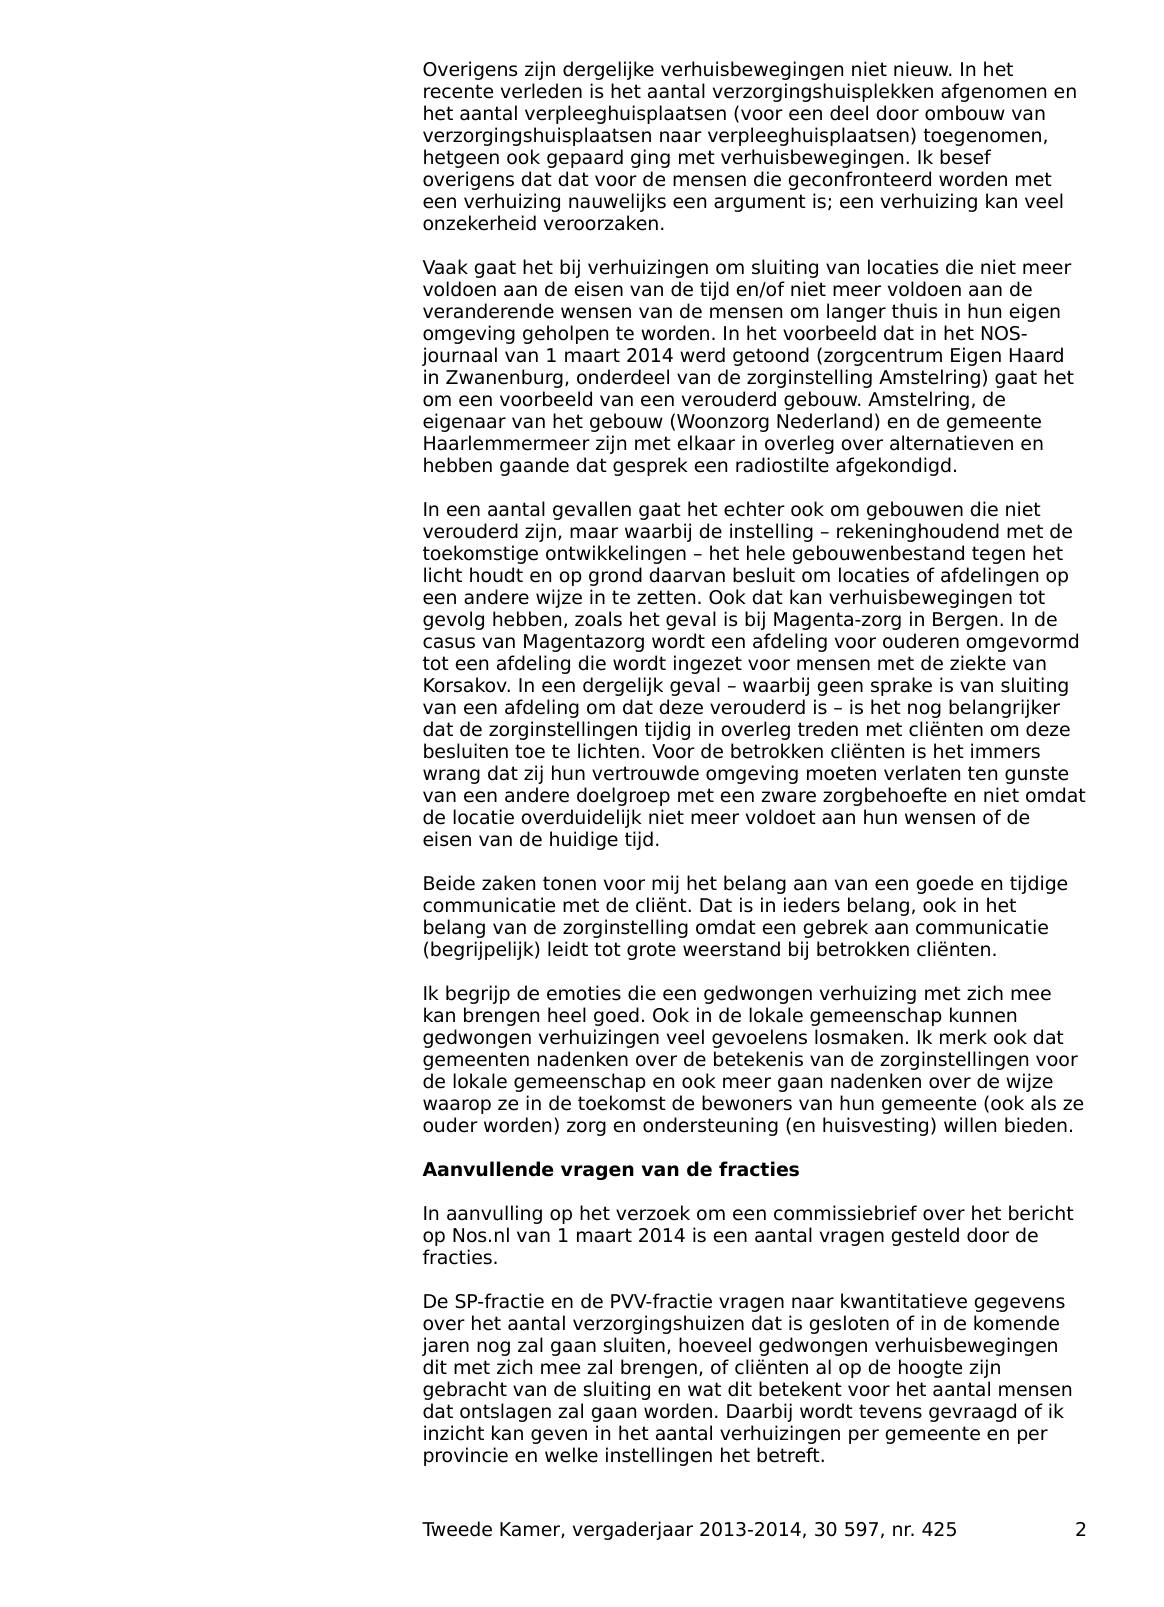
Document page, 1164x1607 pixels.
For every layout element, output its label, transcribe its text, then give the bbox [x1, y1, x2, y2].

text Vaak gaat het bij verhuizingen om sluiting van locaties die niet meer voldoen aan de eisen van de tijd en/of niet meer voldoen aan de veranderende wensen van de mensen om langer thuis in hun eigen omgeving geholpen te worden. In het voorbeeld dat in het NOS-journaal van 1 maart 2014 werd getoond (zorgcentrum Eigen Haard in Zwanenburg, onderdeel van de zorginstelling Amstelring) gaat het om een voorbeeld van een verouderd gebouw. Amstelring, de eigenaar van het gebouw (Woonzorg Nederland) en de gemeente Haarlemmermeer zijn met elkaar in overleg over alternatieven en hebben gaande dat gesprek een radiostilte afgekondigd. [422, 257, 1087, 477]
text Overigens zijn dergelijke verhuisbewegingen niet nieuw. In het recente verleden is het aantal verzorgingshuisplekken afgenomen en het aantal verpleeghuisplaatsen (voor een deel door ombouw van verzorgingshuisplaatsen naar verpleeghuisplaatsen) toegenomen, hetgeen ook gepaard ging met verhuisbewegingen. Ik besef overigens dat dat voor de mensen die geconfronteerd worden met een verhuizing nauwelijks een argument is; een verhuizing kan veel onzekerheid veroorzaken. [422, 59, 1087, 235]
subtitle Aanvullende vragen van de fracties [422, 1159, 1087, 1181]
text In aanvulling op het verzoek om een commissiebrief over het bericht op Nos.nl van 1 maart 2014 is een aantal vragen gesteld door de fracties. [422, 1203, 1087, 1269]
text De SP-fractie en de PVV-fractie vragen naar kwantitatieve gegevens over het aantal verzorgingshuizen dat is gesloten of in de komende jaren nog zal gaan sluiten, hoeveel gedwongen verhuisbewegingen dit met zich mee zal brengen, of cliënten al op de hoogte zijn gebracht van de sluiting en wat dit betekent voor het aantal mensen dat ontslagen zal gaan worden. Daarbij wordt tevens gevraagd of ik inzicht kan geven in het aantal verhuizingen per gemeente en per provincie en welke instellingen het betreft. [422, 1291, 1087, 1467]
text In een aantal gevallen gaat het echter ook om gebouwen die niet verouderd zijn, maar waarbij de instelling – rekeninghoudend met de toekomstige ontwikkelingen – het hele gebouwenbestand tegen het licht houdt en op grond daarvan besluit om locaties of afdelingen op een andere wijze in te zetten. Ook dat kan verhuisbewegingen tot gevolg hebben, zoals het geval is bij Magenta-zorg in Bergen. In de casus van Magentazorg wordt een afdeling voor ouderen omgevormd tot een afdeling die wordt ingezet voor mensen met de ziekte van Korsakov. In een dergelijk geval – waarbij geen sprake is van sluiting van een afdeling om dat deze verouderd is – is het nog belangrijker dat de zorginstellingen tijdig in overleg treden met cliënten om deze besluiten toe te lichten. Voor de betrokken cliënten is het immers wrang dat zij hun vertrouwde omgeving moeten verlaten ten gunste van een andere doelgroep met een zware zorgbehoefte en niet omdat de locatie overduidelijk niet meer voldoet aan hun wensen of de eisen van de huidige tijd. [422, 499, 1087, 851]
text Ik begrijp de emoties die een gedwongen verhuizing met zich mee kan brengen heel goed. Ook in de lokale gemeenschap kunnen gedwongen verhuizingen veel gevoelens losmaken. Ik merk ook dat gemeenten nadenken over de betekenis van de zorginstellingen voor de lokale gemeenschap en ook meer gaan nadenken over de wijze waarop ze in de toekomst de bewoners van hun gemeente (ook als ze ouder worden) zorg en ondersteuning (en huisvesting) willen bieden. [422, 983, 1087, 1137]
text Beide zaken tonen voor mij het belang aan van een goede en tijdige communicatie met de cliënt. Dat is in ieders belang, ook in het belang van de zorginstelling omdat een gebrek aan communicatie (begrijpelijk) leidt tot grote weerstand bij betrokken cliënten. [422, 873, 1087, 961]
